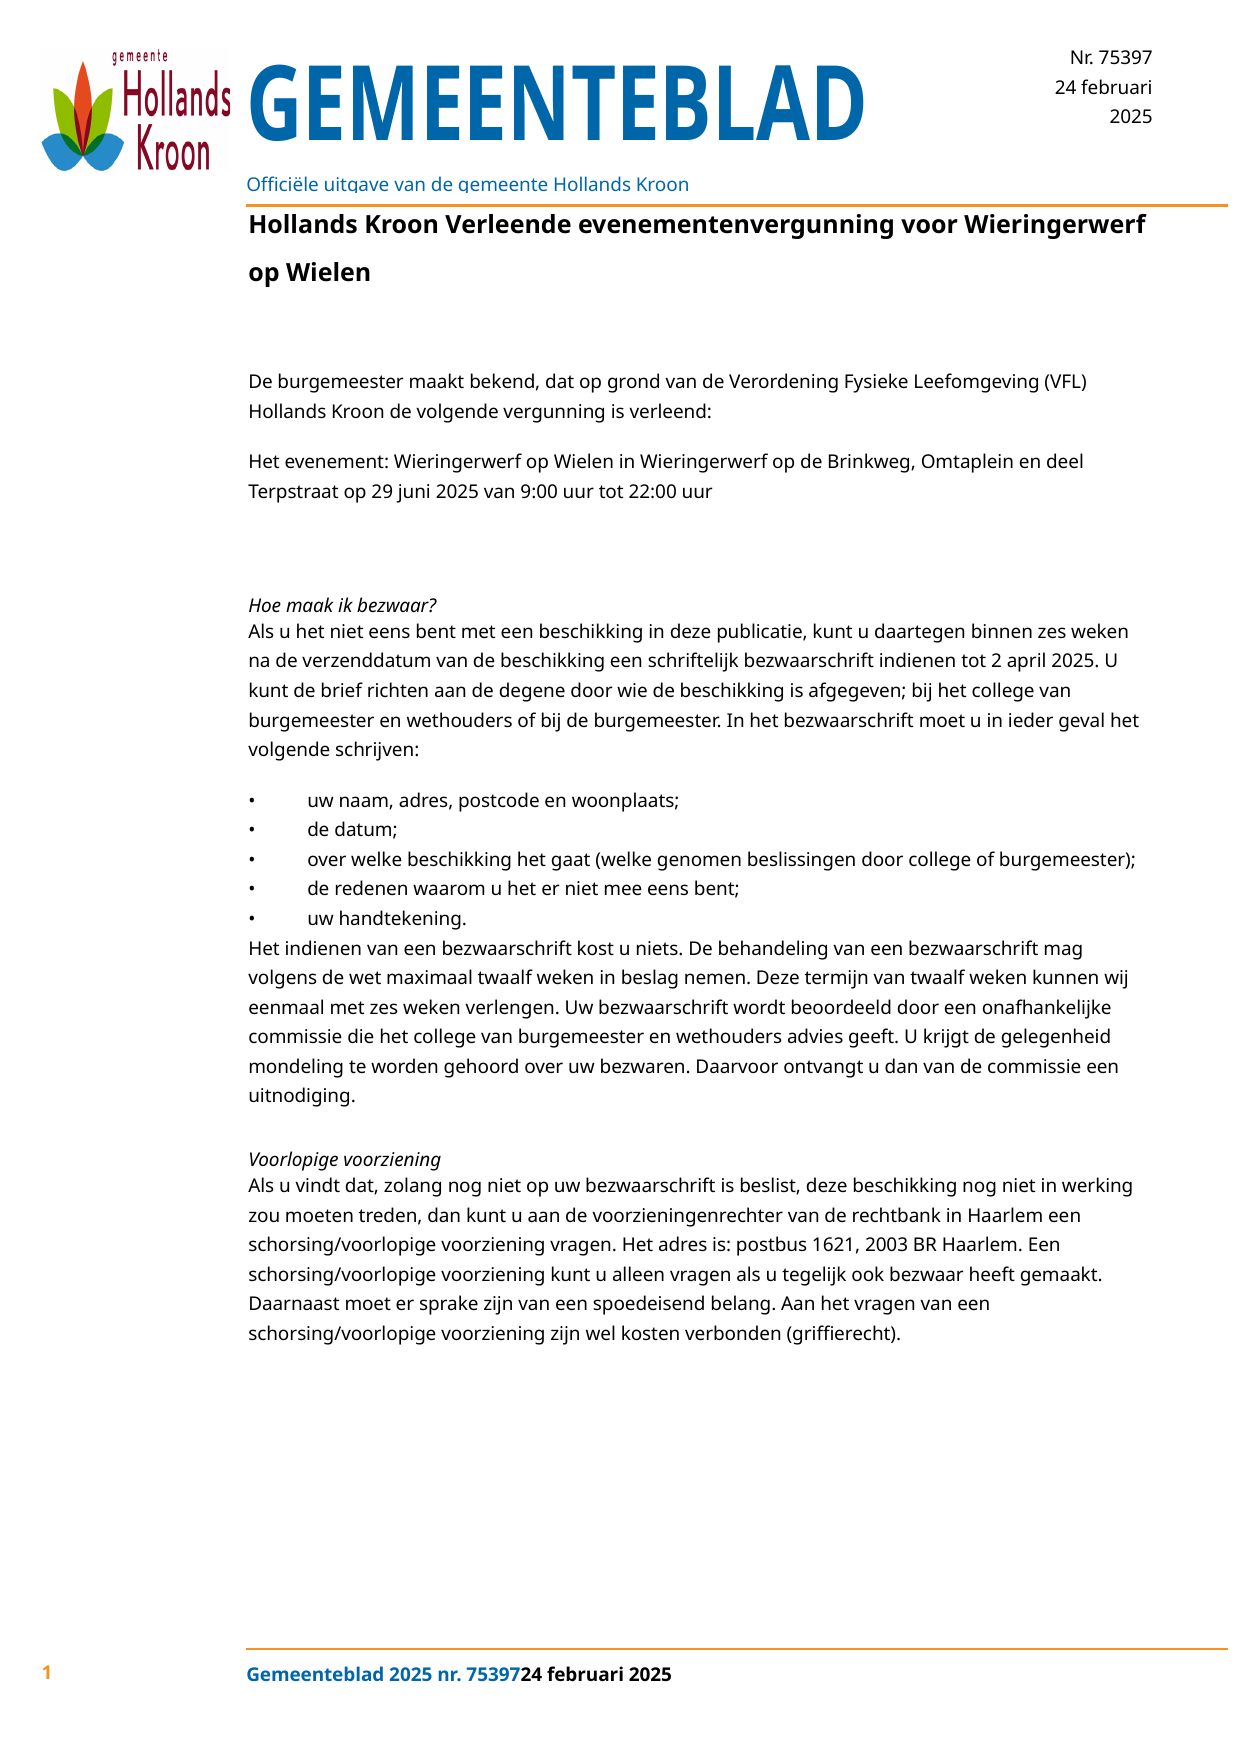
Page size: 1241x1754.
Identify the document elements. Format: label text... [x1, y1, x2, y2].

text De burgemeester maakt bekend, dat op grond van de Verordening Fysieke Leefomgeving (VFL) Hollands Kroon de volgende vergunning is verleend: [248, 368, 1152, 424]
text Als u het niet eens bent met een beschikking in deze publicatie, kunt u daartegen binnen zes weken na de verzenddatum van de beschikking een schriftelijk bezwaarschrift indienen tot 2 april 2025. U kunt de brief richten aan de degene door wie de beschikking is afgegeven; bij het college van burgemeester en wethouders of bij de burgemeester. In het bezwaarschrift moet u in ieder geval het volgende schrijven: [248, 618, 1152, 762]
list uw naam, adres, postcode en woonplaats; [248, 787, 1152, 812]
picture [41, 47, 231, 172]
text Het evenement: Wieringerwerf op Wielen in Wieringerwerf op de Brinkweg, Omtaplein en deel Terpstraat op 29 juni 2025 van 9:00 uur tot 22:00 uur [248, 448, 1152, 504]
text Als u vindt dat, zolang nog niet op uw bezwaarschrift is beslist, deze beschikking nog niet in werking zou moeten treden, dan kunt u aan de voorzieningenrechter van de rechtbank in Haarlem een schorsing/voorlopige voorziening vragen. Het adres is: postbus 1621, 2003 BR Haarlem. Een schorsing/voorlopige voorziening kunt u alleen vragen als u tegelijk ook bezwaar heeft gemaakt. Daarnaast moet er sprake zijn van een spoedeisend belang. Aan het vragen van een schorsing/voorlopige voorziening zijn wel kosten verbonden (griffierecht). [248, 1172, 1152, 1346]
text Hollands Kroon Verleende evenementenvergunning voor Wieringerwerf op Wielen [248, 207, 1152, 288]
list de redenen waarom u het er niet mee eens bent; [248, 876, 1152, 901]
text Het indienen van een bezwaarschrift kost u niets. De behandeling van een bezwaarschrift mag volgens de wet maximaal twaalf weken in beslag nemen. Deze termijn van twaalf weken kunnen wij eenmaal met zes weken verlengen. Uw bezwaarschrift wordt beoordeeld door een onafhankelijke commissie die het college van burgemeester en wethouders advies geeft. U krijgt de gelegenheid mondeling te worden gehoord over uw bezwaren. Daarvoor ontvangt u dan van de commissie een uitnodiging. [248, 935, 1152, 1108]
text Hoe maak ik bezwaar? [248, 592, 1152, 618]
text Voorlopige voorziening [248, 1147, 1152, 1172]
list de datum; [248, 816, 1152, 842]
list uw handtekening. [248, 905, 1152, 931]
list over welke beschikking het gaat (welke genomen beslissingen door college of burgemeester); [248, 846, 1152, 872]
